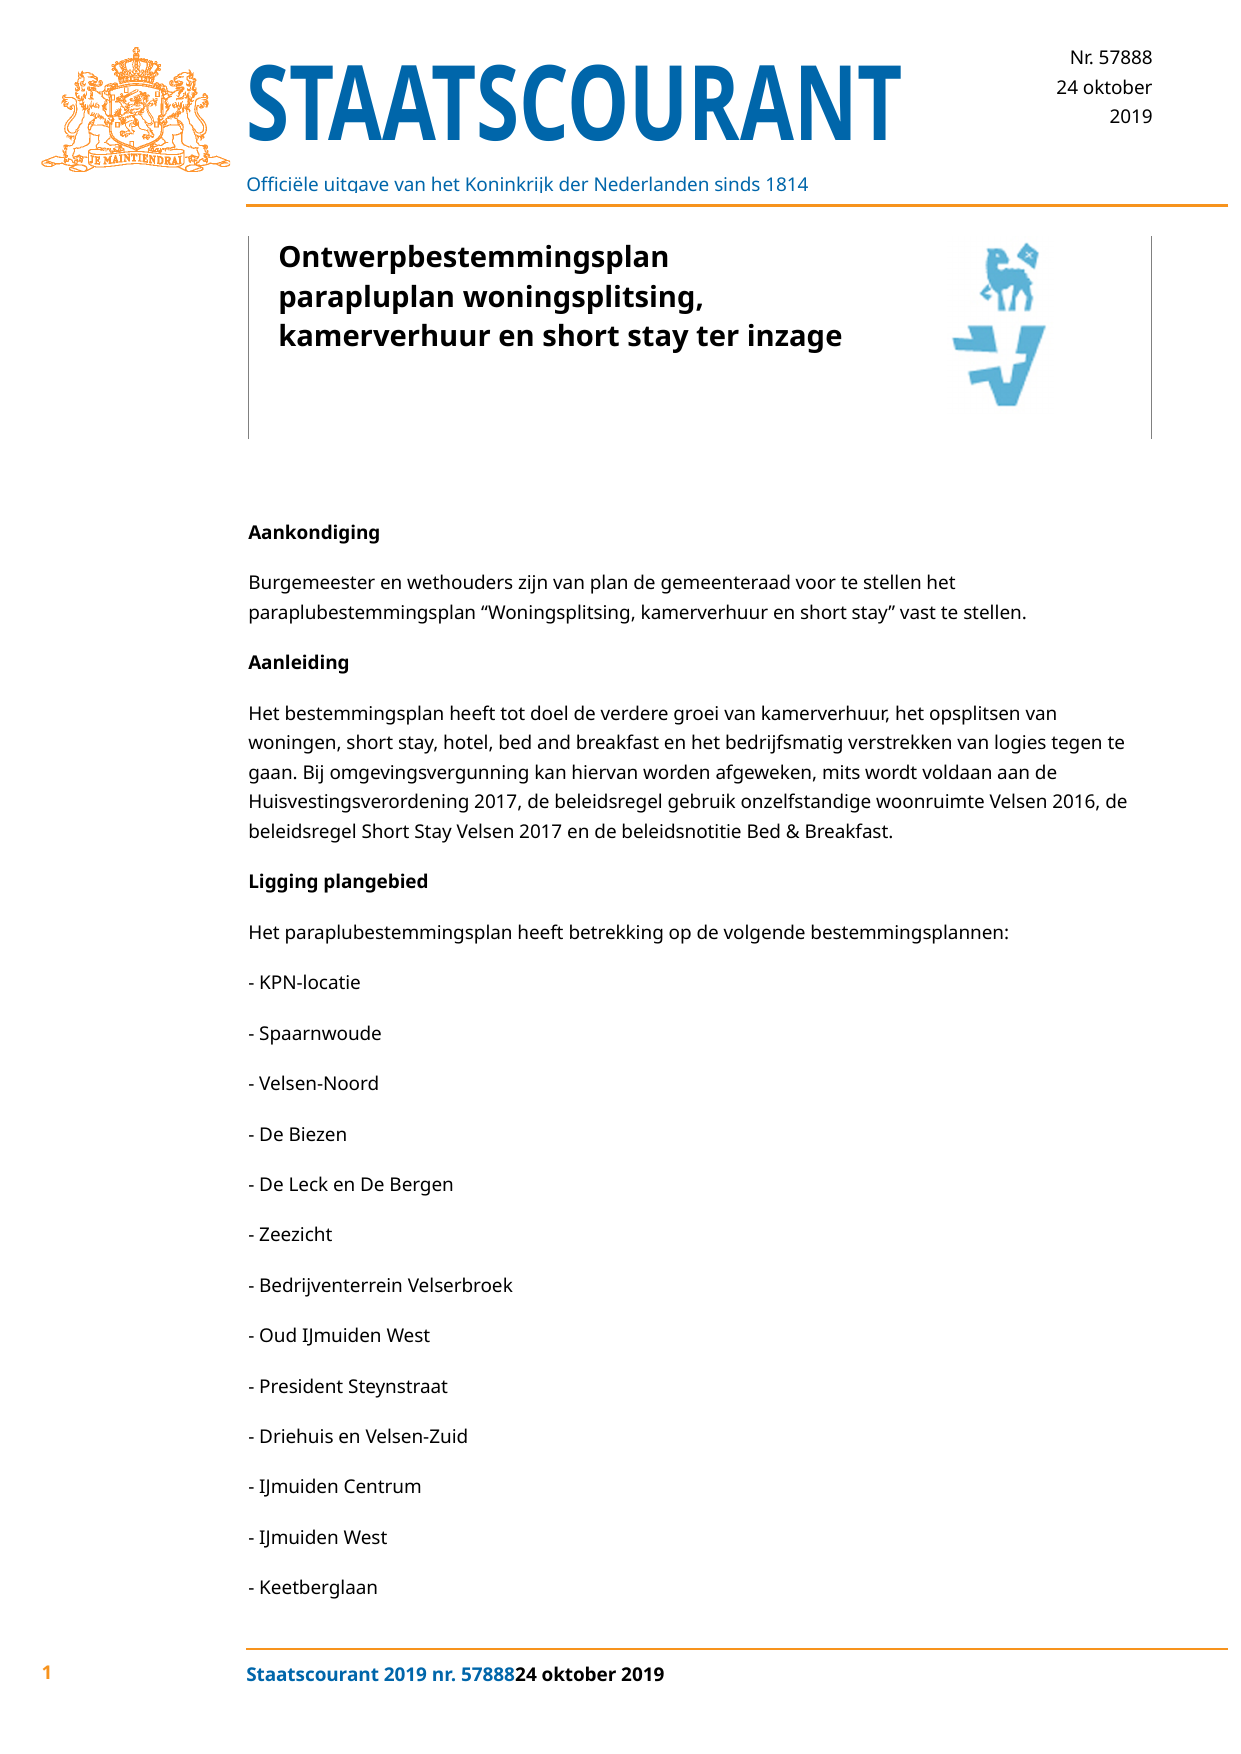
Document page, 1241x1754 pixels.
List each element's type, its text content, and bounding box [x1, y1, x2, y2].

table_header [850, 236, 946, 413]
text - De Leck en De Bergen [248, 1171, 1152, 1197]
text - IJmuiden West [248, 1524, 1152, 1550]
text - President Steynstraat [248, 1373, 1152, 1398]
text - Keetberglaan [248, 1574, 1152, 1600]
text - Bedrijventerrein Velserbroek [248, 1272, 1152, 1298]
table_header Ontwerpbestemmingsplan parapluplan woningsplitsing, kamerverhuur en short stay ter inzage [249, 236, 850, 439]
text Burgemeester en wethouders zijn van plan de gemeenteraad voor te stellen het paraplubestemmingsplan “Woningsplitsing, kamerverhuur en short stay” vast te stellen. [248, 569, 1152, 625]
table_header [850, 414, 1151, 439]
text - Zeezicht [248, 1222, 1152, 1247]
text - Driehuis en Velsen-Zuid [248, 1423, 1152, 1449]
text Het bestemmingsplan heeft tot doel de verdere groei van kamerverhuur, het opsplitsen van woningen, short stay, hotel, bed and breakfast en het bedrijfsmatig verstrekken van logies tegen te gaan. Bij omgevingsvergunning kan hiervan worden afgeweken, mits wordt voldaan aan de Huisvestingsverordening 2017, de beleidsregel gebruik onzelfstandige woonruimte Velsen 2016, de beleidsregel Short Stay Velsen 2017 en de beleidsnotitie Bed & Breakfast. [248, 700, 1152, 844]
text Het paraplubestemmingsplan heeft betrekking op de volgende bestemmingsplannen: [248, 919, 1152, 945]
text - IJmuiden Centrum [248, 1474, 1152, 1499]
picture [41, 47, 231, 172]
text - Oud IJmuiden West [248, 1322, 1152, 1348]
text - De Biezen [248, 1121, 1152, 1146]
text Ligging plangebied [248, 869, 1152, 894]
text - KPN-locatie [248, 969, 1152, 995]
text - Velsen-Noord [248, 1070, 1152, 1096]
text Aanleiding [248, 649, 1152, 675]
table_header [1055, 236, 1151, 413]
text - Spaarnwoude [248, 1020, 1152, 1046]
picture [946, 236, 1055, 414]
text Aankondiging [248, 519, 1152, 545]
